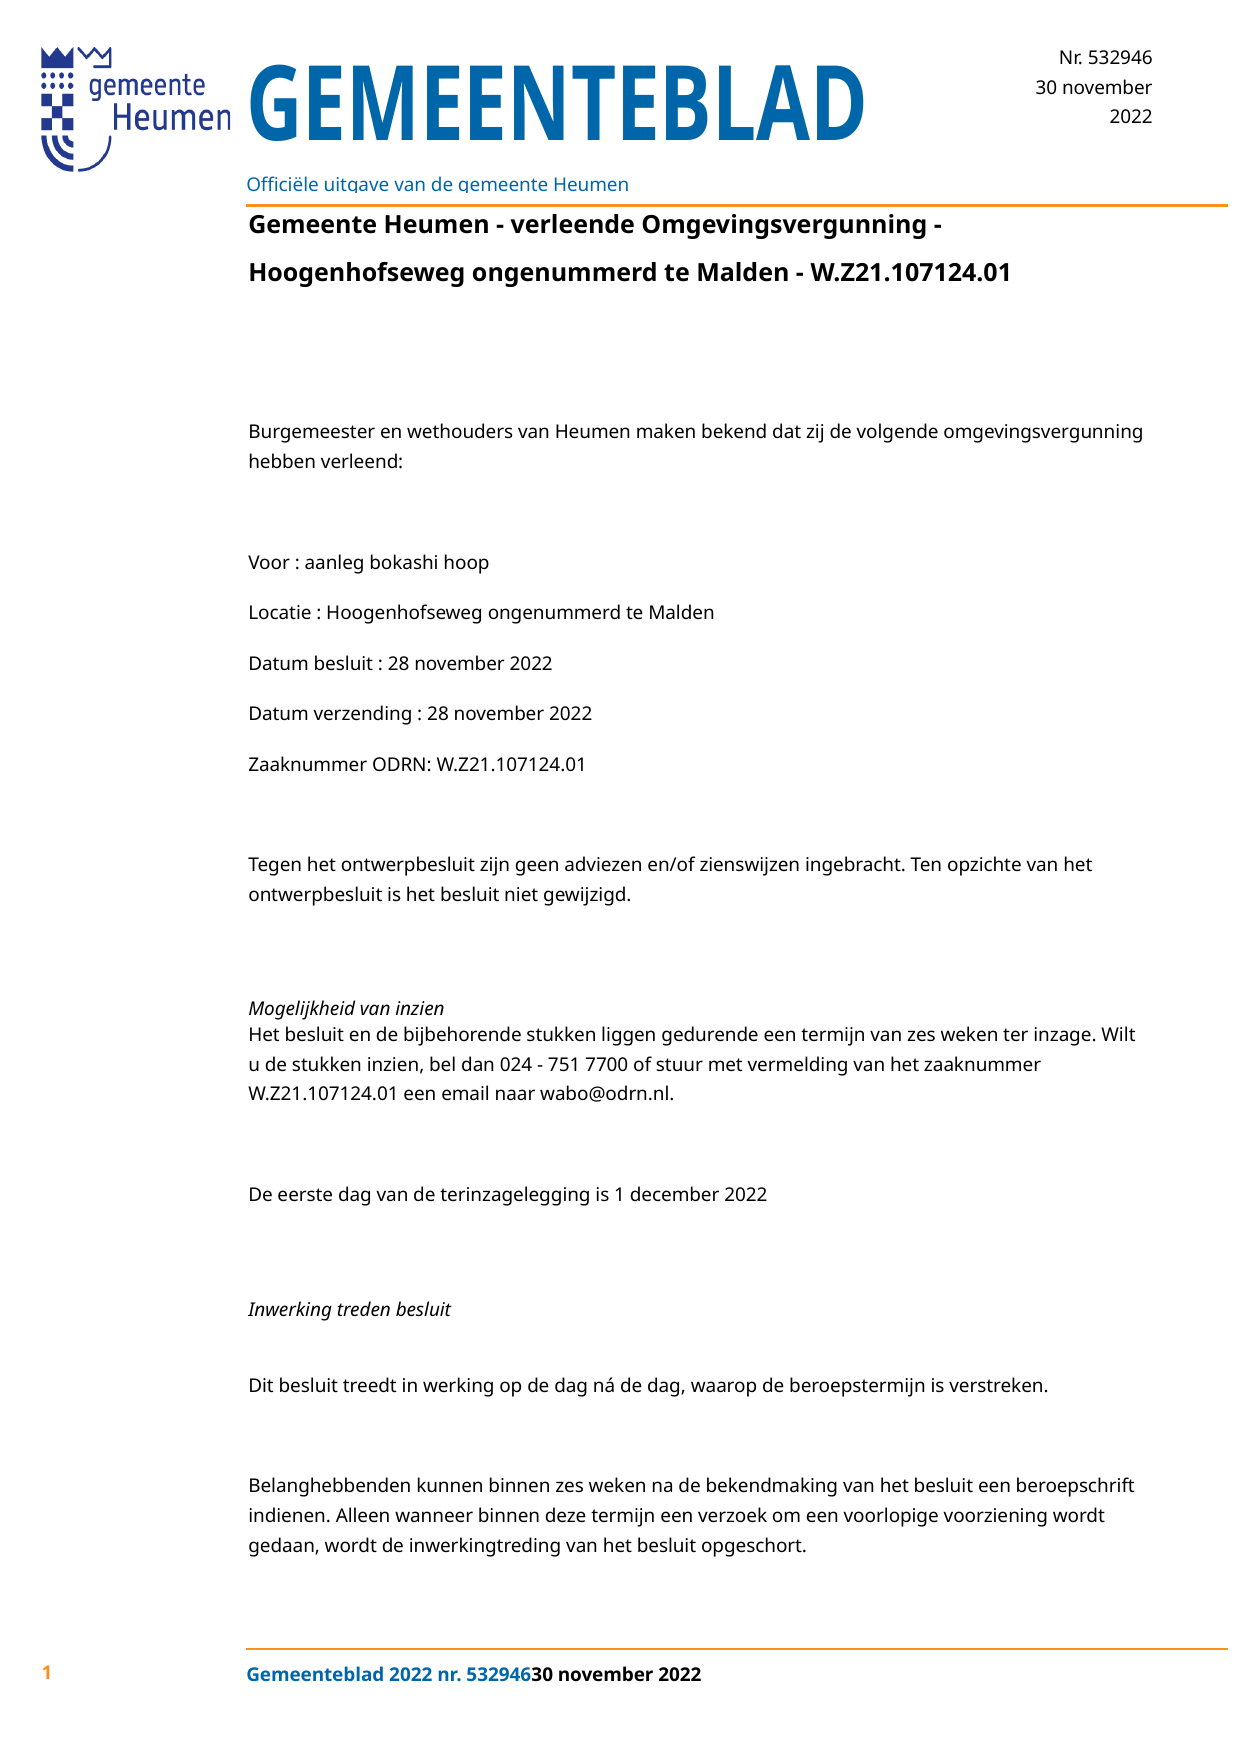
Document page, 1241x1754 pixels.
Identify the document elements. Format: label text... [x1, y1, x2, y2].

text Datum besluit : 28 november 2022 [248, 650, 1152, 676]
picture [41, 47, 231, 172]
text Datum verzending : 28 november 2022 [248, 700, 1152, 726]
text Mogelijkheid van inzien [248, 996, 1152, 1021]
text Belanghebbenden kunnen binnen zes weken na de bekendmaking van het besluit een beroepschrift indienen. Alleen wanneer binnen deze termijn een verzoek om een voorlopige voorziening wordt gedaan, wordt de inwerkingtreding van het besluit opgeschort. [248, 1473, 1152, 1558]
text Inwerking treden besluit [248, 1296, 1152, 1321]
text Het besluit en de bijbehorende stukken liggen gedurende een termijn van zes weken ter inzage. Wilt u de stukken inzien, bel dan 024 - 751 7700 of stuur met vermelding van het zaaknummer W.Z21.107124.01 een email naar wabo@odrn.nl. [248, 1021, 1152, 1106]
text Gemeente Heumen - verleende Omgevingsvergunning - Hoogenhofseweg ongenummerd te Malden - W.Z21.107124.01 [248, 207, 1152, 288]
text Voor : aanleg bokashi hoop [248, 549, 1152, 575]
text Dit besluit treedt in werking op de dag ná de dag, waarop de beroepstermijn is verstreken. [248, 1372, 1152, 1398]
text Zaaknummer ODRN: W.Z21.107124.01 [248, 751, 1152, 777]
text De eerste dag van de terinzagelegging is 1 december 2022 [248, 1181, 1152, 1207]
text Burgemeester en wethouders van Heumen maken bekend dat zij de volgende omgevingsvergunning hebben verleend: [248, 419, 1152, 474]
text Locatie : Hoogenhofseweg ongenummerd te Malden [248, 599, 1152, 625]
text Tegen het ontwerpbesluit zijn geen adviezen en/of zienswijzen ingebracht. Ten opzichte van het ontwerpbesluit is het besluit niet gewijzigd. [248, 852, 1152, 907]
